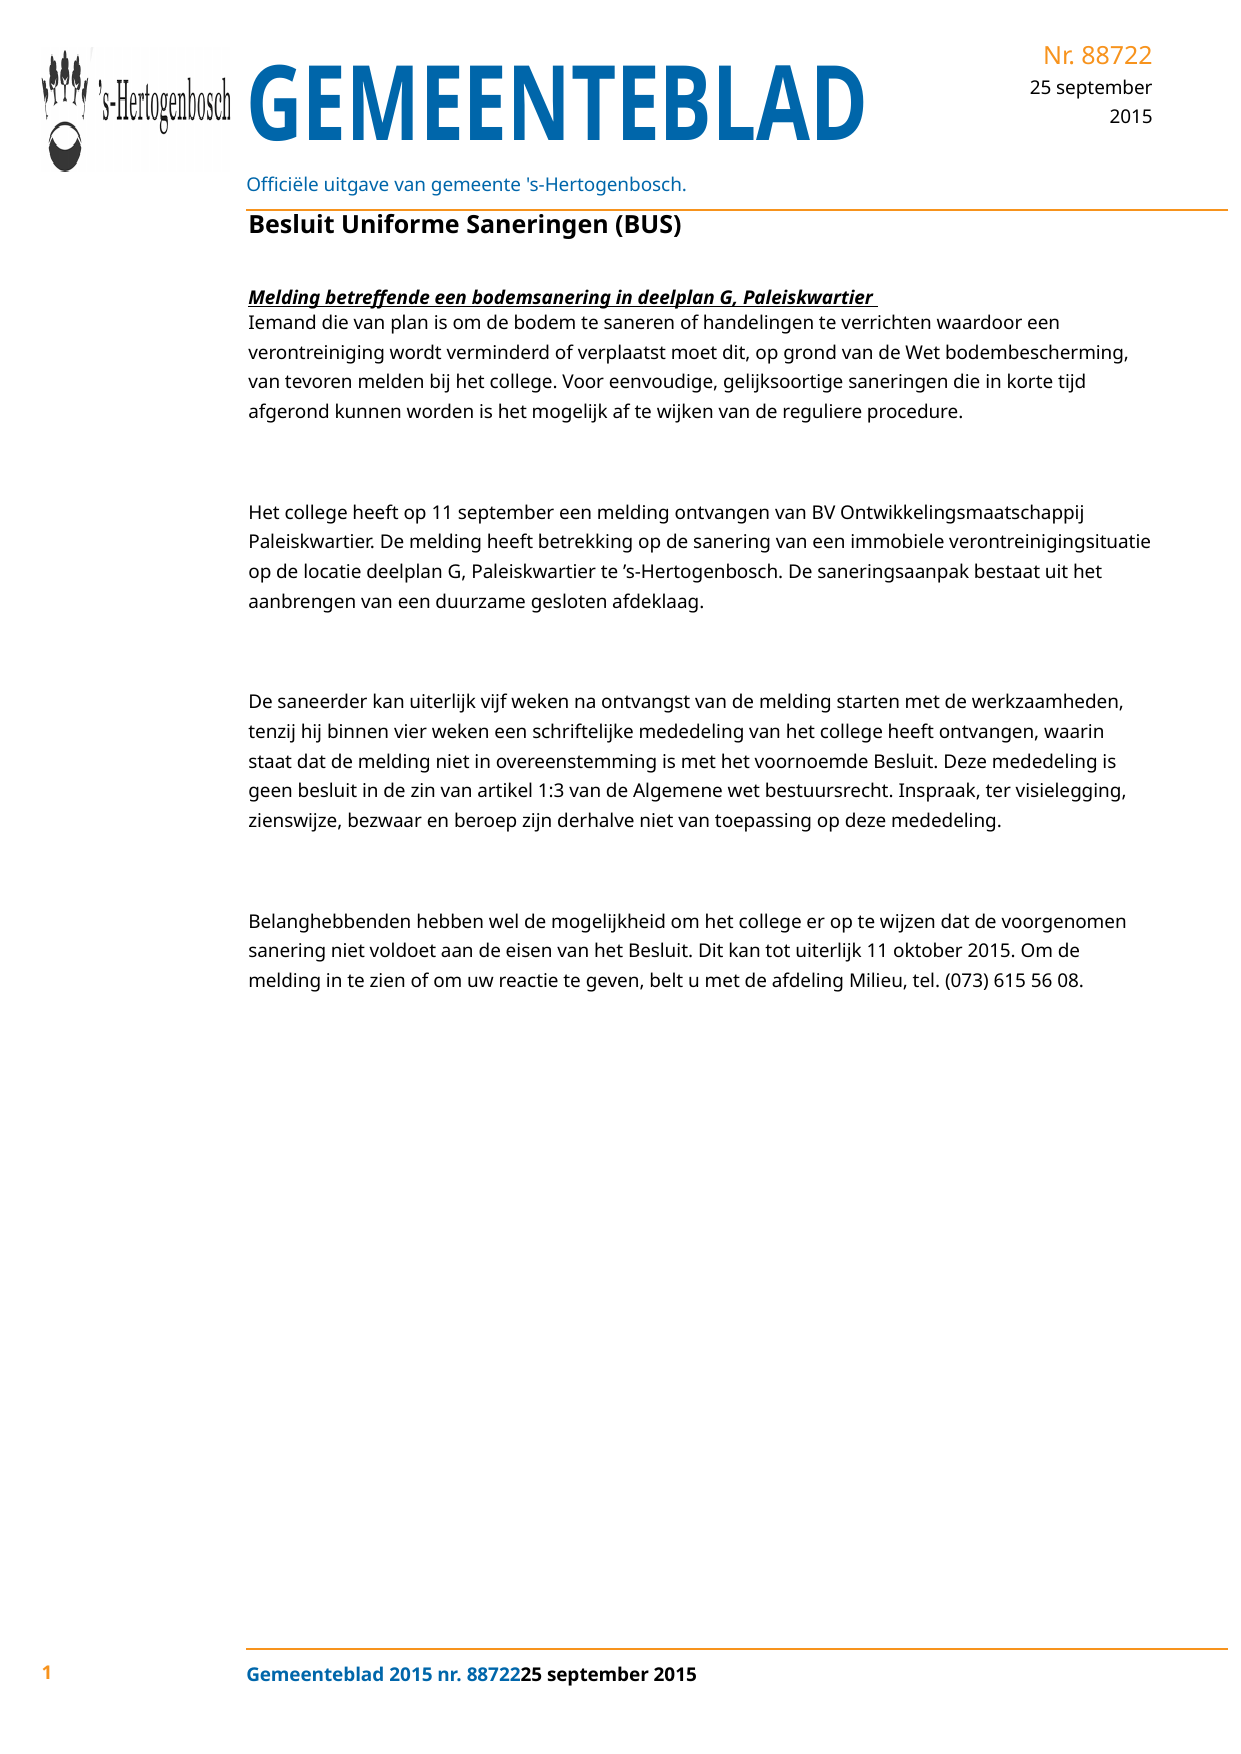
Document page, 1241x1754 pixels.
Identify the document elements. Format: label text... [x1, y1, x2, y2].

text Iemand die van plan is om de bodem te saneren of handelingen te verrichten waardoor een verontreiniging wordt verminderd of verplaatst moet dit, op grond van de Wet bodembescherming, van tevoren melden bij het college. Voor eenvoudige, gelijksoortige saneringen die in korte tijd afgerond kunnen worden is het mogelijk af te wijken van de reguliere procedure. [248, 309, 1152, 424]
text Besluit Uniforme Saneringen (BUS) [248, 211, 1152, 241]
text Belanghebbenden hebben wel de mogelijkheid om het college er op te wijzen dat de voorgenomen sanering niet voldoet aan de eisen van het Besluit. Dit kan tot uiterlijk 11 oktober 2015. Om de melding in te zien of om uw reactie te geven, belt u met de afdeling Milieu, tel. (073) 615 56 08. [248, 908, 1152, 993]
text Melding betreffende een bodemsanering in deelplan G, Paleiskwartier [248, 284, 1152, 309]
picture [41, 47, 231, 172]
text Het college heeft op 11 september een melding ontvangen van BV Ontwikkelingsmaatschappij Paleiskwartier. De melding heeft betrekking op de sanering van een immobiele verontreinigingsituatie op de locatie deelplan G, Paleiskwartier te ’s-Hertogenbosch. De saneringsaanpak bestaat uit het aanbrengen van een duurzame gesloten afdeklaag. [248, 499, 1152, 614]
text De saneerder kan uiterlijk vijf weken na ontvangst van de melding starten met de werkzaamheden, tenzij hij binnen vier weken een schriftelijke mededeling van het college heeft ontvangen, waarin staat dat de melding niet in overeenstemming is met het voornoemde Besluit. Deze mededeling is geen besluit in de zin van artikel 1:3 van de Algemene wet bestuursrecht. Inspraak, ter visielegging, zienswijze, bezwaar en beroep zijn derhalve niet van toepassing op deze mededeling. [248, 689, 1152, 833]
